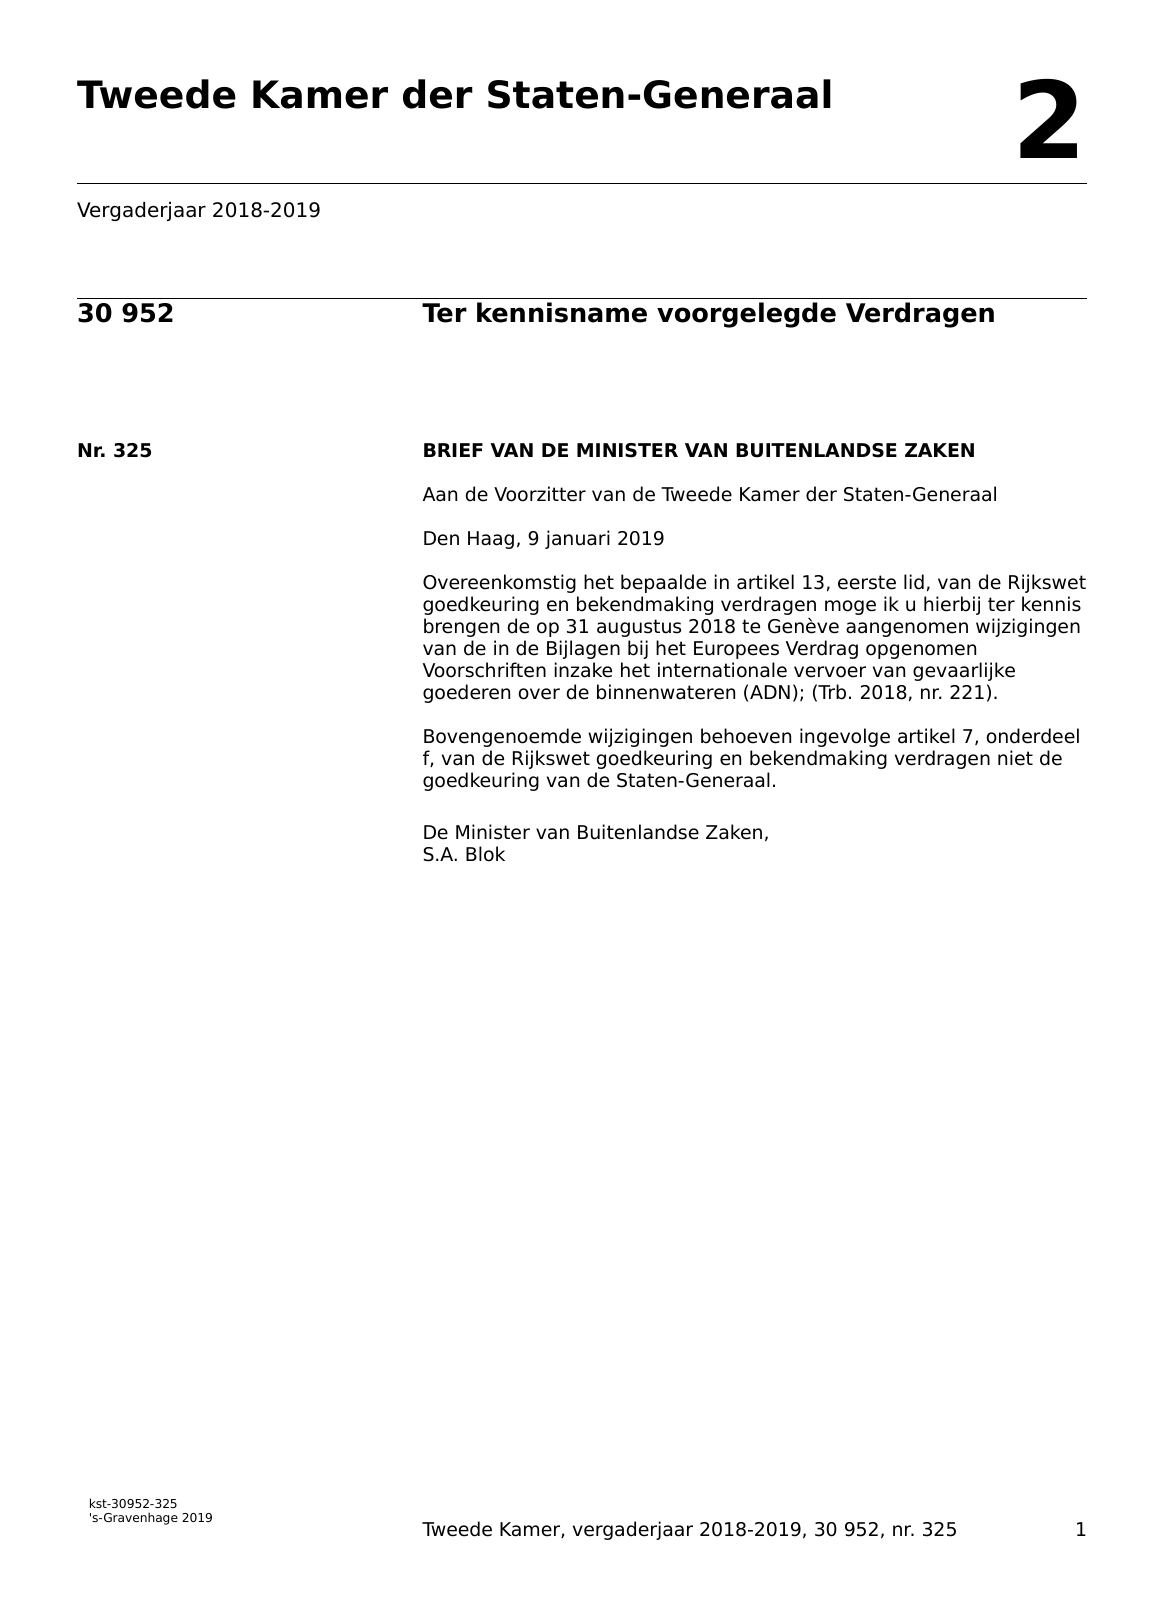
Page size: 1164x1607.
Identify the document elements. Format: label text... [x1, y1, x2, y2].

text 's-Gravenhage 2019 [88, 1511, 323, 1525]
text Den Haag, 9 januari 2019 [422, 528, 1087, 550]
text Aan de Voorzitter van de Tweede Kamer der Staten-Generaal [422, 484, 1087, 506]
table_header 2 [886, 59, 1087, 183]
subtitle Nr. 325 BRIEF VAN DE MINISTER VAN BUITENLANDSE ZAKEN [77, 440, 1087, 462]
subtitle 30 952 Ter kennisname voorgelegde Verdragen [77, 299, 1087, 329]
text Overeenkomstig het bepaalde in artikel 13, eerste lid, van de Rijkswet goedkeuring en bekendmaking verdragen moge ik u hierbij ter kennis brengen de op 31 augustus 2018 te Genève aangenomen wijzigingen van de in de Bijlagen bij het Europees Verdrag opgenomen Voorschriften inzake het internationale vervoer van gevaarlijke goederen over de binnenwateren (ADN); (Trb. 2018, nr. 221). [422, 572, 1087, 704]
table_cell Vergaderjaar 2018-2019 [77, 184, 1087, 298]
text kst-30952-325 [88, 1497, 323, 1511]
table_header Tweede Kamer der Staten-Generaal [77, 59, 886, 183]
text De Minister van Buitenlandse Zaken, S.A. Blok [422, 822, 1087, 866]
text Bovengenoemde wijzigingen behoeven ingevolge artikel 7, onderdeel f, van de Rijkswet goedkeuring en bekendmaking verdragen niet de goedkeuring van de Staten-Generaal. [422, 726, 1087, 792]
